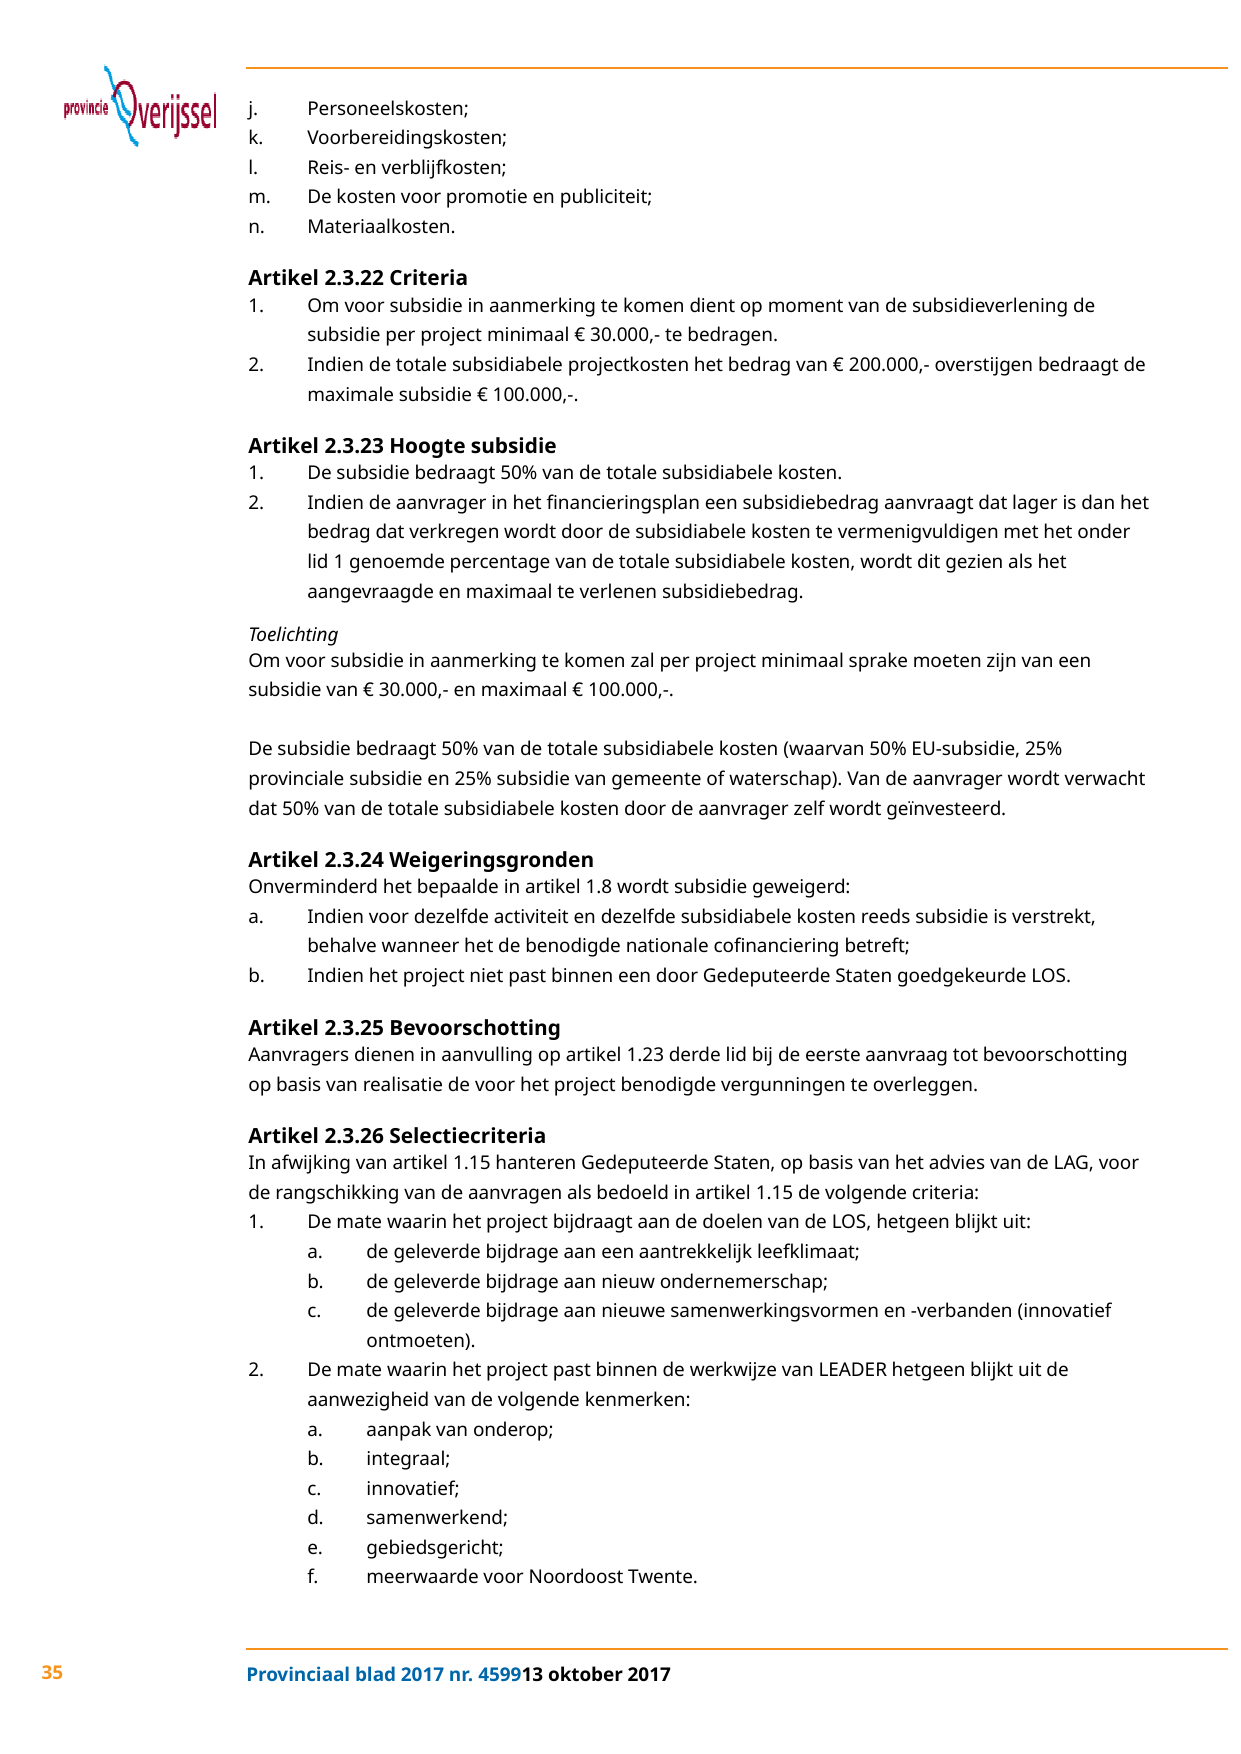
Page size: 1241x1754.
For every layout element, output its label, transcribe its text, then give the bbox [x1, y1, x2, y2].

text Artikel 2.3.22 Criteria [248, 263, 1152, 292]
list De subsidie bedraagt 50% van de totale subsidiabele kosten. [248, 459, 1152, 485]
list samenwerkend; [307, 1504, 1152, 1530]
text In afwijking van artikel 1.15 hanteren Gedeputeerde Staten, op basis van het advies van de LAG, voor de rangschikking van de aanvragen als bedoeld in artikel 1.15 de volgende criteria: [248, 1149, 1152, 1205]
list Materiaalkosten. [248, 213, 1152, 239]
list Personeelskosten; [248, 95, 1152, 121]
text Artikel 2.3.23 Hoogte subsidie [248, 431, 1152, 459]
list de geleverde bijdrage aan nieuw ondernemerschap; [307, 1268, 1152, 1294]
text Artikel 2.3.26 Selectiecriteria [248, 1121, 1152, 1149]
text De subsidie bedraagt 50% van de totale subsidiabele kosten (waarvan 50% EU-subsidie, 25% provinciale subsidie en 25% subsidie van gemeente of waterschap). Van de aanvrager wordt verwacht dat 50% van de totale subsidiabele kosten door de aanvrager zelf wordt geïnvesteerd. [248, 736, 1152, 820]
list gebiedsgericht; [307, 1534, 1152, 1560]
list meerwaarde voor Noordoost Twente. [307, 1564, 1152, 1589]
list Om voor subsidie in aanmerking te komen dient op moment van de subsidieverlening de subsidie per project minimaal € 30.000,- te bedragen. [248, 292, 1152, 347]
list De mate waarin het project bijdraagt aan de doelen van de LOS, hetgeen blijkt uit: [248, 1209, 1152, 1234]
list de geleverde bijdrage aan nieuwe samenwerkingsvormen en -verbanden (innovatief ontmoeten). [307, 1297, 1152, 1353]
text Onverminderd het bepaalde in artikel 1.8 wordt subsidie geweigerd: [248, 873, 1152, 899]
list De kosten voor promotie en publiciteit; [248, 183, 1152, 209]
list Indien de totale subsidiabele projectkosten het bedrag van € 200.000,- overstijgen bedraagt de maximale subsidie € 100.000,-. [248, 351, 1152, 406]
list de geleverde bijdrage aan een aantrekkelijk leefklimaat; [307, 1238, 1152, 1264]
text Aanvragers dienen in aanvulling op artikel 1.23 derde lid bij de eerste aanvraag tot bevoorschotting op basis van realisatie de voor het project benodigde vergunningen te overleggen. [248, 1041, 1152, 1096]
list Indien de aanvrager in het financieringsplan een subsidiebedrag aanvraagt dat lager is dan het bedrag dat verkregen wordt door de subsidiabele kosten te vermenigvuldigen met het onder lid 1 genoemde percentage van de totale subsidiabele kosten, wordt dit gezien als het aangevraagde en maximaal te verlenen subsidiebedrag. [248, 489, 1152, 604]
list De mate waarin het project past binnen de werkwijze van LEADER hetgeen blijkt uit de aanwezigheid van de volgende kenmerken: [248, 1357, 1152, 1412]
text Om voor subsidie in aanmerking te komen zal per project minimaal sprake moeten zijn van een subsidie van € 30.000,- en maximaal € 100.000,-. [248, 647, 1152, 702]
list aanpak van onderop; [307, 1416, 1152, 1442]
list Reis- en verblijfkosten; [248, 154, 1152, 180]
text Artikel 2.3.24 Weigeringsgronden [248, 845, 1152, 873]
list Indien het project niet past binnen een door Gedeputeerde Staten goedgekeurde LOS. [248, 962, 1152, 988]
text Toelichting [248, 621, 1152, 647]
list integraal; [307, 1445, 1152, 1471]
picture [41, 47, 231, 172]
list innovatief; [307, 1475, 1152, 1501]
list Indien voor dezelfde activiteit en dezelfde subsidiabele kosten reeds subsidie is verstrekt, behalve wanneer het de benodigde nationale cofinanciering betreft; [248, 903, 1152, 958]
list Voorbereidingskosten; [248, 124, 1152, 150]
text Artikel 2.3.25 Bevoorschotting [248, 1013, 1152, 1041]
